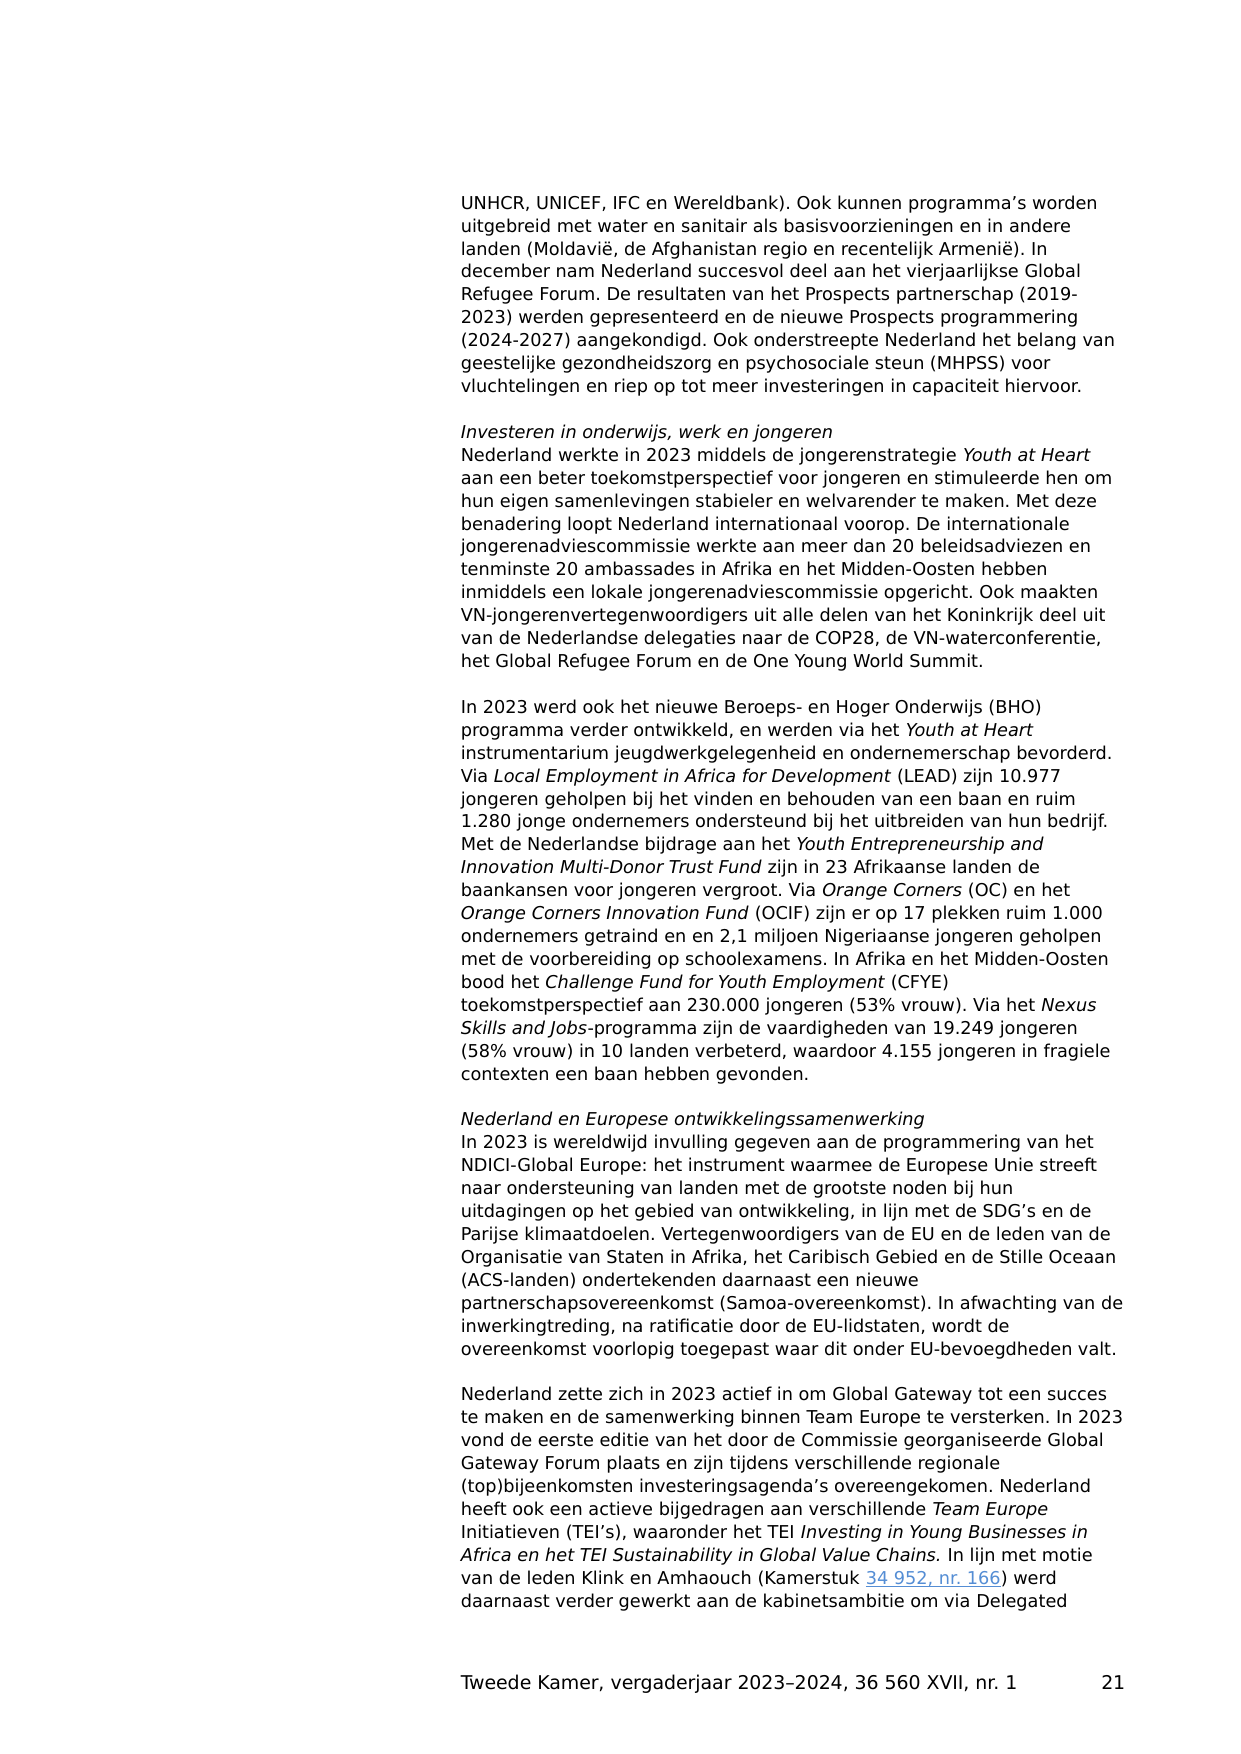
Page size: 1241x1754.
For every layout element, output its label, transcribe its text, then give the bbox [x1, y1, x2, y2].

text UNHCR, UNICEF, IFC en Wereldbank). Ook kunnen programma’s worden uitgebreid met water en sanitair als basisvoorzieningen en in andere landen (Moldavië, de Afghanistan regio en recentelijk Armenië). In december nam Nederland succesvol deel aan het vierjaarlijkse Global Refugee Forum. De resultaten van het Prospects partnerschap (2019-2023) werden gepresenteerd en de nieuwe Prospects programmering (2024-2027) aangekondigd. Ook onderstreepte Nederland het belang van geestelijke gezondheidszorg en psychosociale steun (MHPSS) voor vluchtelingen en riep op tot meer investeringen in capaciteit hiervoor. [461, 191, 1125, 397]
text Nederland en Europese ontwikkelingssamenwerking In 2023 is wereldwijd invulling gegeven aan de programmering van het NDICI-Global Europe: het instrument waarmee de Europese Unie streeft naar ondersteuning van landen met de grootste noden bij hun uitdagingen op het gebied van ontwikkeling, in lijn met de SDG’s en de Parijse klimaatdoelen. Vertegenwoordigers van de EU en de leden van de Organisatie van Staten in Afrika, het Caribisch Gebied en de Stille Oceaan (ACS-landen) ondertekenden daarnaast een nieuwe partnerschapsovereenkomst (Samoa-overeenkomst). In afwachting van de inwerkingtreding, na ratificatie door de EU-lidstaten, wordt de overeenkomst voorlopig toegepast waar dit onder EU-bevoegdheden valt. [461, 1107, 1125, 1359]
text Nederland zette zich in 2023 actief in om Global Gateway tot een succes te maken en de samenwerking binnen Team Europe te versterken. In 2023 vond de eerste editie van het door de Commissie georganiseerde Global Gateway Forum plaats en zijn tijdens verschillende regionale (top)bijeenkomsten investeringsagenda’s overeengekomen. Nederland heeft ook een actieve bijgedragen aan verschillende Team Europe Initiatieven (TEI’s), waaronder het TEI Investing in Young Businesses in Africa en het TEI Sustainability in Global Value Chains. In lijn met motie van de leden Klink en Amhaouch (Kamerstuk 34 952, nr. 166) werd daarnaast verder gewerkt aan de kabinetsambitie om via Delegated [461, 1382, 1125, 1612]
text Investeren in onderwijs, werk en jongeren Nederland werkte in 2023 middels de jongerenstrategie Youth at Heart aan een beter toekomstperspectief voor jongeren en stimuleerde hen om hun eigen samenlevingen stabieler en welvarender te maken. Met deze benadering loopt Nederland internationaal voorop. De internationale jongerenadviescommissie werkte aan meer dan 20 beleidsadviezen en tenminste 20 ambassades in Afrika en het Midden-Oosten hebben inmiddels een lokale jongerenadviescommissie opgericht. Ook maakten VN-jongerenvertegenwoordigers uit alle delen van het Koninkrijk deel uit van de Nederlandse delegaties naar de COP28, de VN-waterconferentie, het Global Refugee Forum en de One Young World Summit. [461, 420, 1125, 672]
text In 2023 werd ook het nieuwe Beroeps- en Hoger Onderwijs (BHO) programma verder ontwikkeld, en werden via het Youth at Heart instrumentarium jeugdwerkgelegenheid en ondernemerschap bevorderd. Via Local Employment in Africa for Development (LEAD) zijn 10.977 jongeren geholpen bij het vinden en behouden van een baan en ruim 1.280 jonge ondernemers ondersteund bij het uitbreiden van hun bedrijf. Met de Nederlandse bijdrage aan het Youth Entrepreneurship and Innovation Multi-Donor Trust Fund zijn in 23 Afrikaanse landen de baankansen voor jongeren vergroot. Via Orange Corners (OC) en het Orange Corners Innovation Fund (OCIF) zijn er op 17 plekken ruim 1.000 ondernemers getraind en en 2,1 miljoen Nigeriaanse jongeren geholpen met de voorbereiding op schoolexamens. In Afrika en het Midden-Oosten bood het Challenge Fund for Youth Employment (CFYE) toekomstperspectief aan 230.000 jongeren (53% vrouw). Via het Nexus Skills and Jobs-programma zijn de vaardigheden van 19.249 jongeren (58% vrouw) in 10 landen verbeterd, waardoor 4.155 jongeren in fragiele contexten een baan hebben gevonden. [461, 695, 1125, 1084]
